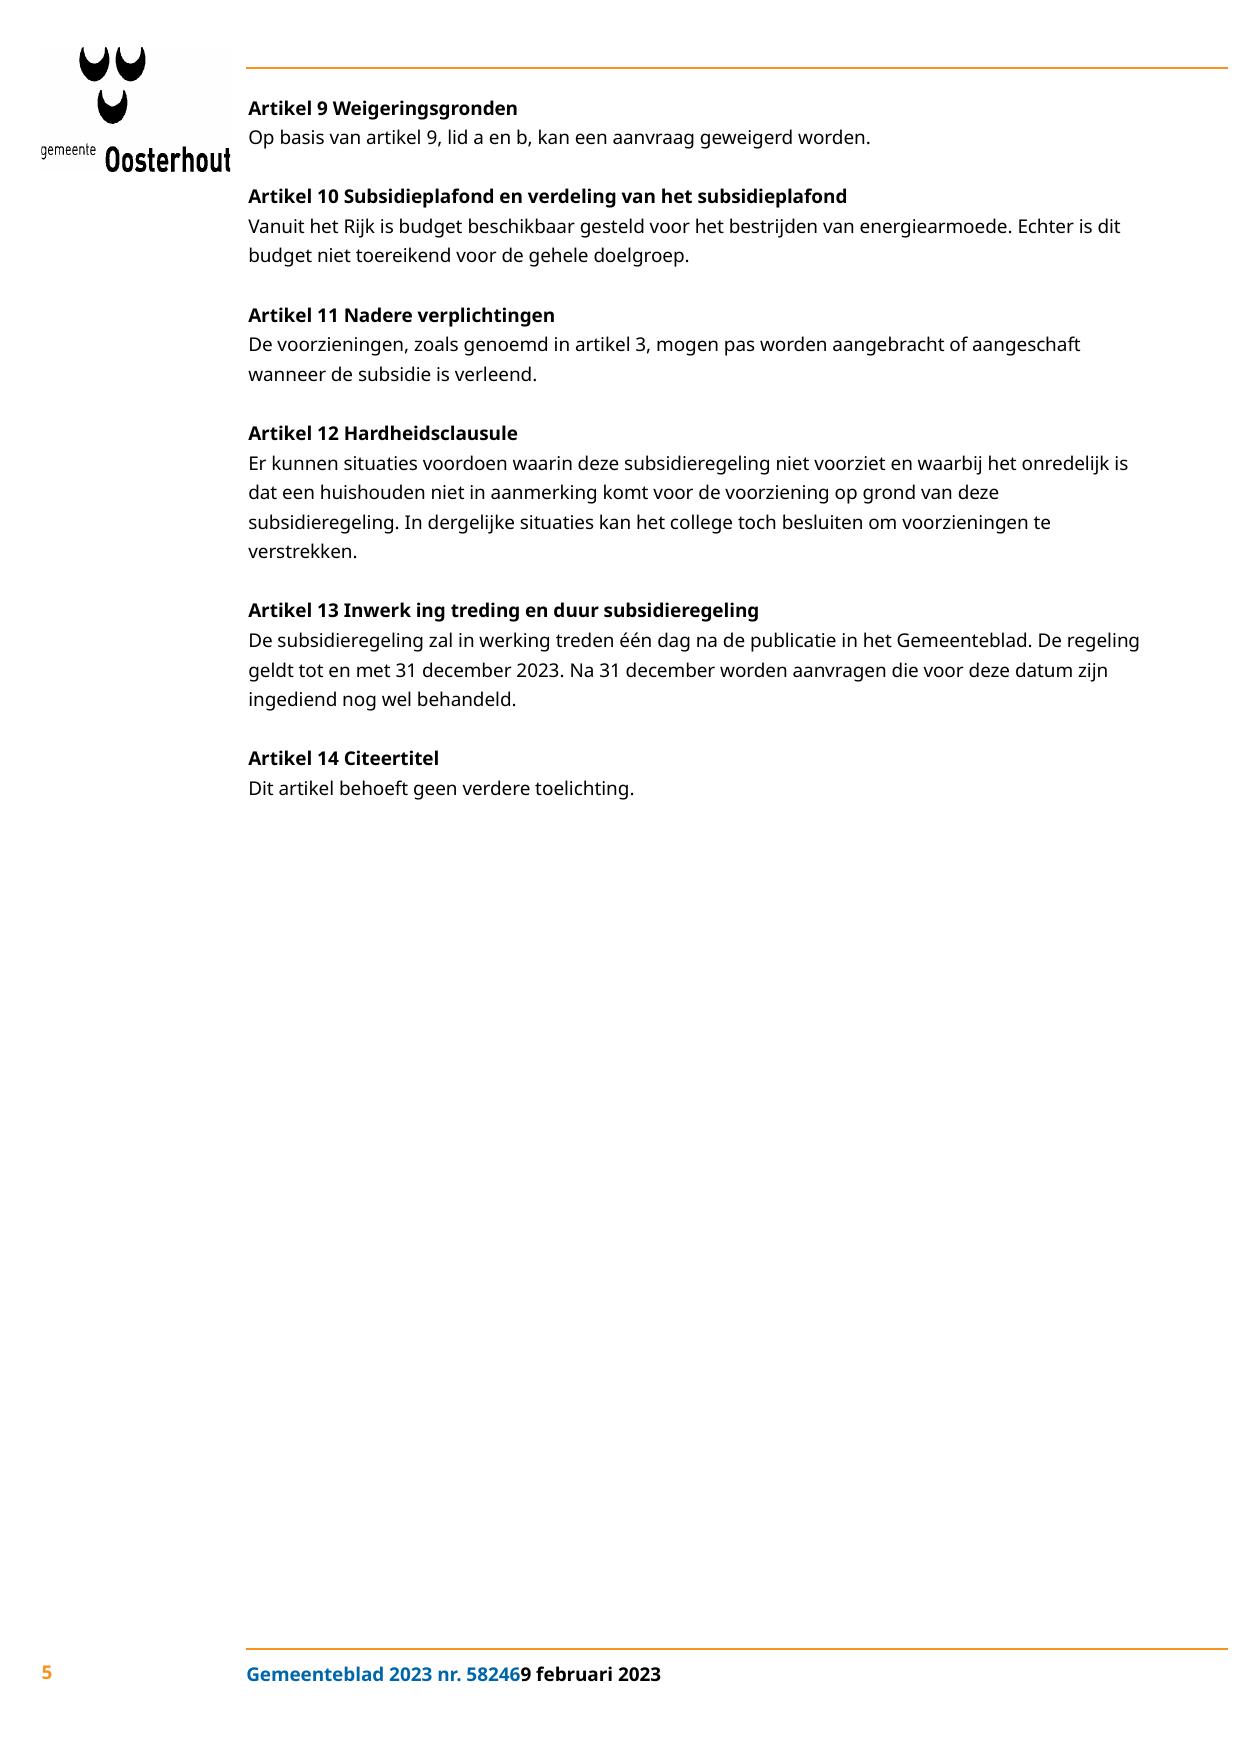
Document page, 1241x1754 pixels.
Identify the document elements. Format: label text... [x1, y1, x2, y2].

text Artikel 11 Nadere verplichtingen [248, 302, 1152, 328]
text Dit artikel behoeft geen verdere toelichting. [248, 775, 1152, 801]
text Artikel 12 Hardheidsclausule [248, 420, 1152, 446]
text Artikel 13 Inwerk ing treding en duur subsidieregeling [248, 598, 1152, 623]
text Er kunnen situaties voordoen waarin deze subsidieregeling niet voorziet en waarbij het onredelijk is dat een huishouden niet in aanmerking komt voor de voorziening op grond van deze subsidieregeling. In dergelijke situaties kan het college toch besluiten om voorzieningen te verstrekken. [248, 450, 1152, 564]
text Vanuit het Rijk is budget beschikbaar gesteld voor het bestrijden van energiearmoede. Echter is dit budget niet toereikend voor de gehele doelgroep. [248, 213, 1152, 268]
text Artikel 14 Citeertitel [248, 746, 1152, 771]
text De subsidieregeling zal in werking treden één dag na de publicatie in het Gemeenteblad. De regeling geldt tot en met 31 december 2023. Na 31 december worden aanvragen die voor deze datum zijn ingediend nog wel behandeld. [248, 627, 1152, 712]
text De voorzieningen, zoals genoemd in artikel 3, mogen pas worden aangebracht of aangeschaft wanneer de subsidie is verleend. [248, 331, 1152, 387]
text Op basis van artikel 9, lid a en b, kan een aanvraag geweigerd worden. [248, 124, 1152, 150]
picture [41, 47, 231, 172]
text Artikel 9 Weigeringsgronden [248, 95, 1152, 121]
text Artikel 10 Subsidieplafond en verdeling van het subsidieplafond [248, 183, 1152, 209]
